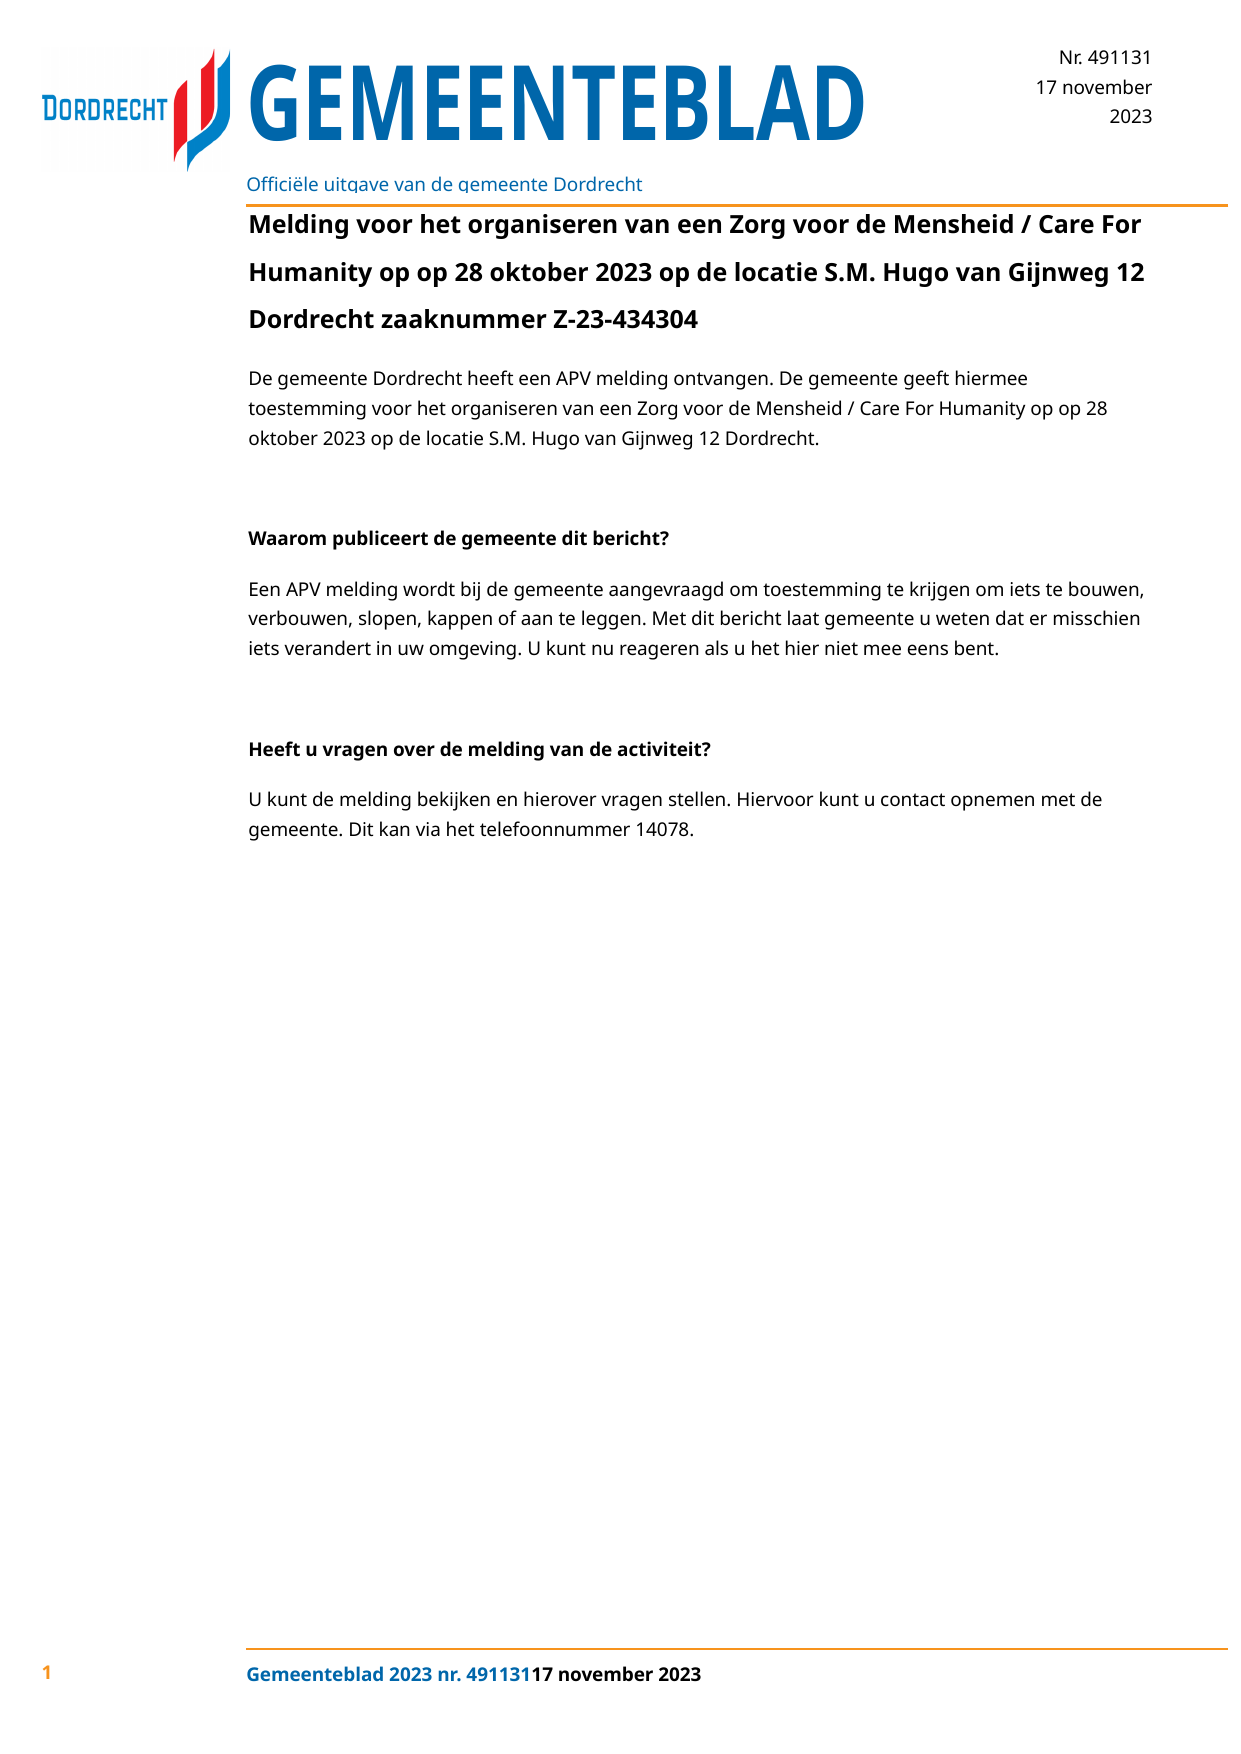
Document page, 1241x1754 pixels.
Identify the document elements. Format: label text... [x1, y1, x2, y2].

text Melding voor het organiseren van een Zorg voor de Mensheid / Care For Humanity op op 28 oktober 2023 op de locatie S.M. Hugo van Gijnweg 12 Dordrecht zaaknummer Z-23-434304 [248, 207, 1152, 336]
text Heeft u vragen over de melding van de activiteit? [248, 736, 1152, 762]
text Een APV melding wordt bij de gemeente aangevraagd om toestemming te krijgen om iets te bouwen, verbouwen, slopen, kappen of aan te leggen. Met dit bericht laat gemeente u weten dat er misschien iets verandert in uw omgeving. U kunt nu reageren als u het hier niet mee eens bent. [248, 576, 1152, 661]
text U kunt de melding bekijken en hierover vragen stellen. Hiervoor kunt u contact opnemen met de gemeente. Dit kan via het telefoonnummer 14078. [248, 786, 1152, 842]
text De gemeente Dordrecht heeft een APV melding ontvangen. De gemeente geeft hiermee toestemming voor het organiseren van een Zorg voor de Mensheid / Care For Humanity op op 28 oktober 2023 op de locatie S.M. Hugo van Gijnweg 12 Dordrecht. [248, 366, 1152, 450]
picture [41, 47, 231, 172]
text Waarom publiceert de gemeente dit bericht? [248, 526, 1152, 551]
